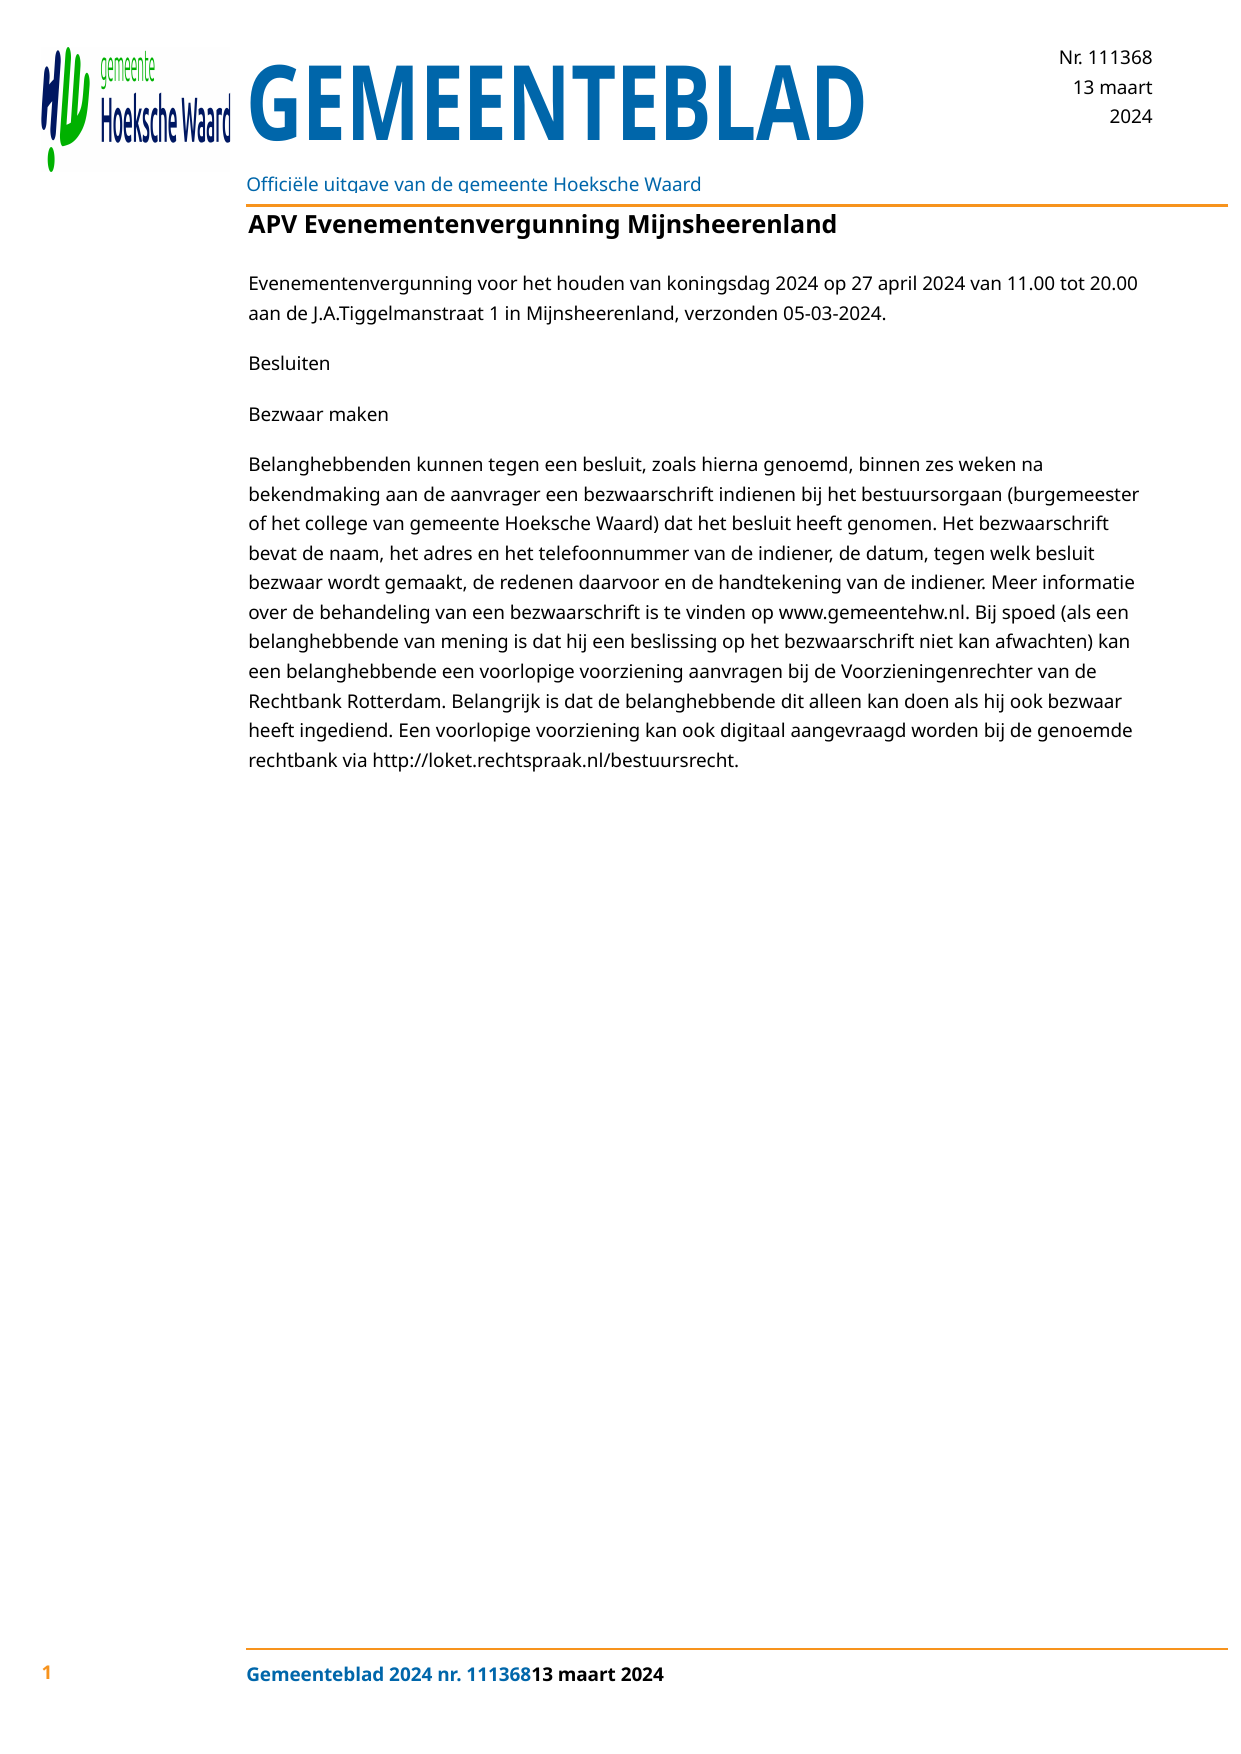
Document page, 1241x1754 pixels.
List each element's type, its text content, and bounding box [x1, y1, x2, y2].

text Belanghebbenden kunnen tegen een besluit, zoals hierna genoemd, binnen zes weken na bekendmaking aan de aanvrager een bezwaarschrift indienen bij het bestuursorgaan (burgemeester of het college van gemeente Hoeksche Waard) dat het besluit heeft genomen. Het bezwaarschrift bevat de naam, het adres en het telefoonnummer van de indiener, de datum, tegen welk besluit bezwaar wordt gemaakt, de redenen daarvoor en de handtekening van de indiener. Meer informatie over de behandeling van een bezwaarschrift is te vinden op www.gemeentehw.nl. Bij spoed (als een belanghebbende van mening is dat hij een beslissing op het bezwaarschrift niet kan afwachten) kan een belanghebbende een voorlopige voorziening aanvragen bij de Voorzieningenrechter van de Rechtbank Rotterdam. Belangrijk is dat de belanghebbende dit alleen kan doen als hij ook bezwaar heeft ingediend. Een voorlopige voorziening kan ook digitaal aangevraagd worden bij de genoemde rechtbank via http://loket.rechtspraak.nl/bestuursrecht. [248, 451, 1152, 773]
text Besluiten [248, 350, 1152, 376]
picture [41, 47, 231, 172]
text Bezwaar maken [248, 401, 1152, 426]
text APV Evenementenvergunning Mijnsheerenland [248, 207, 1152, 241]
text Evenementenvergunning voor het houden van koningsdag 2024 op 27 april 2024 van 11.00 tot 20.00 aan de J.A.Tiggelmanstraat 1 in Mijnsheerenland, verzonden 05-03-2024. [248, 270, 1152, 326]
